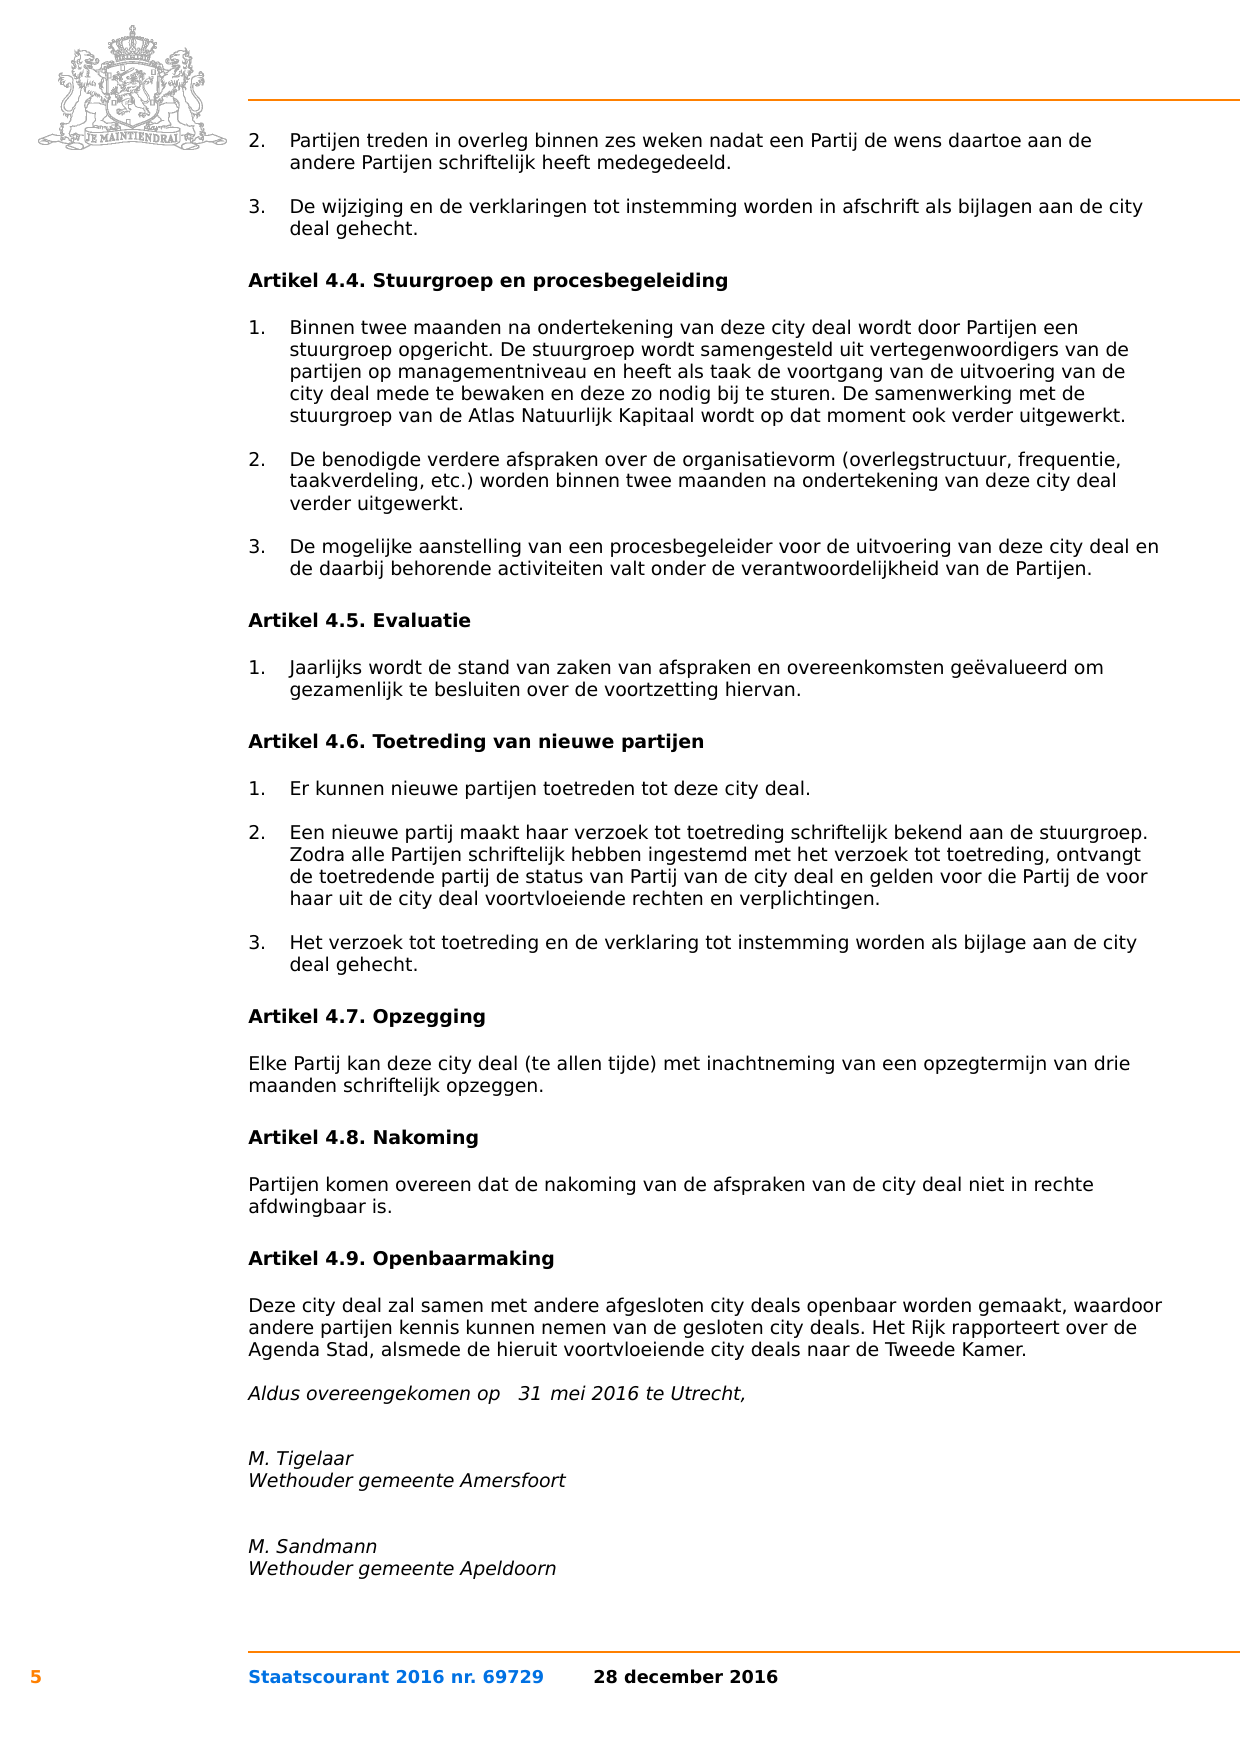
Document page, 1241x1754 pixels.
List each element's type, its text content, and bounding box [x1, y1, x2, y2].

subtitle Artikel 4.7. Opzegging [248, 1006, 1163, 1028]
text 2. Partijen treden in overleg binnen zes weken nadat een Partij de wens daartoe aan de andere Partijen schriftelijk heeft medegedeeld. [248, 130, 1163, 174]
subtitle Artikel 4.4. Stuurgroep en procesbegeleiding [248, 270, 1163, 292]
text Aldus overeengekomen op 31 mei 2016 te Utrecht, [248, 1382, 1163, 1404]
subtitle Artikel 4.8. Nakoming [248, 1127, 1163, 1149]
text 1. Binnen twee maanden na ondertekening van deze city deal wordt door Partijen een stuurgroep opgericht. De stuurgroep wordt samengesteld uit vertegenwoordigers van de partijen op managementniveau en heeft als taak de voortgang van de uitvoering van de city deal mede te bewaken en deze zo nodig bij te sturen. De samenwerking met de stuurgroep van de Atlas Natuurlijk Kapitaal wordt op dat moment ook verder uitgewerkt. [248, 317, 1163, 427]
subtitle Artikel 4.9. Openbaarmaking [248, 1248, 1163, 1269]
text M. Tigelaar Wethouder gemeente Amersfoort [248, 1426, 1163, 1492]
text 2. Een nieuwe partij maakt haar verzoek tot toetreding schriftelijk bekend aan de stuurgroep. Zodra alle Partijen schriftelijk hebben ingestemd met het verzoek tot toetreding, ontvangt de toetredende partij de status van Partij van de city deal en gelden voor die Partij de voor haar uit de city deal voortvloeiende rechten en verplichtingen. [248, 822, 1163, 910]
text 3. De wijziging en de verklaringen tot instemming worden in afschrift als bijlagen aan de city deal gehecht. [248, 196, 1163, 240]
text 1. Er kunnen nieuwe partijen toetreden tot deze city deal. [248, 778, 1163, 800]
text M. Sandmann Wethouder gemeente Apeldoorn [248, 1514, 1163, 1580]
text 1. Jaarlijks wordt de stand van zaken van afspraken en overeenkomsten geëvalueerd om gezamenlijk te besluiten over de voortzetting hiervan. [248, 657, 1163, 701]
text Elke Partij kan deze city deal (te allen tijde) met inachtneming van een opzegtermijn van drie maanden schriftelijk opzeggen. [248, 1053, 1163, 1097]
text 3. Het verzoek tot toetreding en de verklaring tot instemming worden als bijlage aan de city deal gehecht. [248, 932, 1163, 976]
text Partijen komen overeen dat de nakoming van de afspraken van de city deal niet in rechte afdwingbaar is. [248, 1174, 1163, 1218]
subtitle Artikel 4.6. Toetreding van nieuwe partijen [248, 731, 1163, 753]
picture [38, 25, 227, 150]
subtitle Artikel 4.5. Evaluatie [248, 610, 1163, 632]
text Deze city deal zal samen met andere afgesloten city deals openbaar worden gemaakt, waardoor andere partijen kennis kunnen nemen van de gesloten city deals. Het Rijk rapporteert over de Agenda Stad, alsmede de hieruit voortvloeiende city deals naar de Tweede Kamer. [248, 1294, 1163, 1361]
text 2. De benodigde verdere afspraken over de organisatievorm (overlegstructuur, frequentie, taakverdeling, etc.) worden binnen twee maanden na ondertekening van deze city deal verder uitgewerkt. [248, 448, 1163, 514]
text 3. De mogelijke aanstelling van een procesbegeleider voor de uitvoering van deze city deal en de daarbij behorende activiteiten valt onder de verantwoordelijkheid van de Partijen. [248, 536, 1163, 580]
